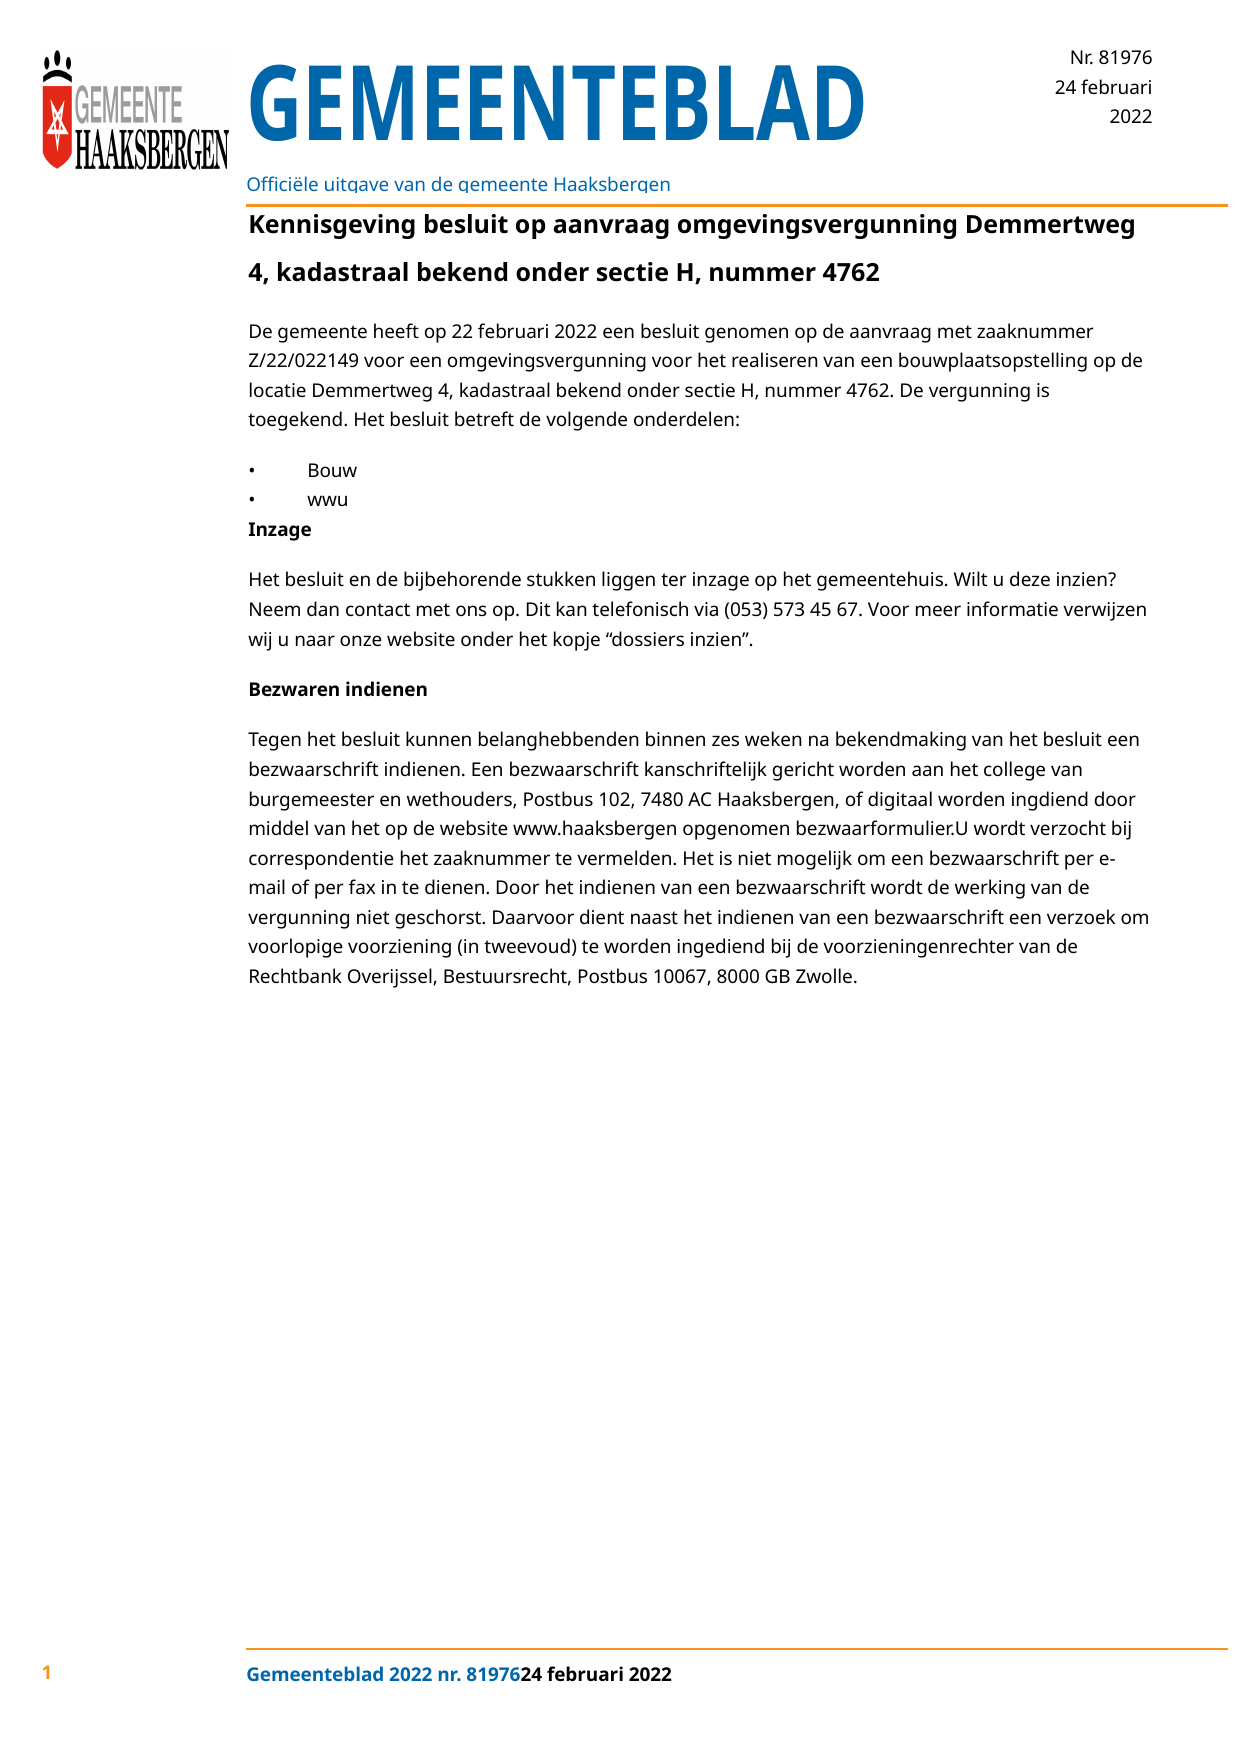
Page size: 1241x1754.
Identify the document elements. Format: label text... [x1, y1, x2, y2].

list wwu [248, 487, 1152, 512]
text Het besluit en de bijbehorende stukken liggen ter inzage op het gemeentehuis. Wilt u deze inzien? Neem dan contact met ons op. Dit kan telefonisch via (053) 573 45 67. Voor meer informatie verwijzen wij u naar onze website onder het kopje “dossiers inzien”. [248, 567, 1152, 652]
text Kennisgeving besluit op aanvraag omgevingsvergunning Demmertweg 4, kadastraal bekend onder sectie H, nummer 4762 [248, 207, 1152, 288]
list Bouw [248, 457, 1152, 483]
picture [41, 47, 231, 172]
text Inzage [248, 516, 1152, 542]
text De gemeente heeft op 22 februari 2022 een besluit genomen op de aanvraag met zaaknummer Z/22/022149 voor een omgevingsvergunning voor het realiseren van een bouwplaatsopstelling op de locatie Demmertweg 4, kadastraal bekend onder sectie H, nummer 4762. De vergunning is toegekend. Het besluit betreft de volgende onderdelen: [248, 318, 1152, 432]
text Bezwaren indienen [248, 676, 1152, 702]
text Tegen het besluit kunnen belanghebbenden binnen zes weken na bekendmaking van het besluit een bezwaarschrift indienen. Een bezwaarschrift kanschriftelijk gericht worden aan het college van burgemeester en wethouders, Postbus 102, 7480 AC Haaksbergen, of digitaal worden ingdiend door middel van het op de website www.haaksbergen opgenomen bezwaarformulier.U wordt verzocht bij correspondentie het zaaknummer te vermelden. Het is niet mogelijk om een bezwaarschrift per e-mail of per fax in te dienen. Door het indienen van een bezwaarschrift wordt de werking van de vergunning niet geschorst. Daarvoor dient naast het indienen van een bezwaarschrift een verzoek om voorlopige voorziening (in tweevoud) te worden ingediend bij de voorzieningenrechter van de Rechtbank Overijssel, Bestuursrecht, Postbus 10067, 8000 GB Zwolle. [248, 727, 1152, 989]
